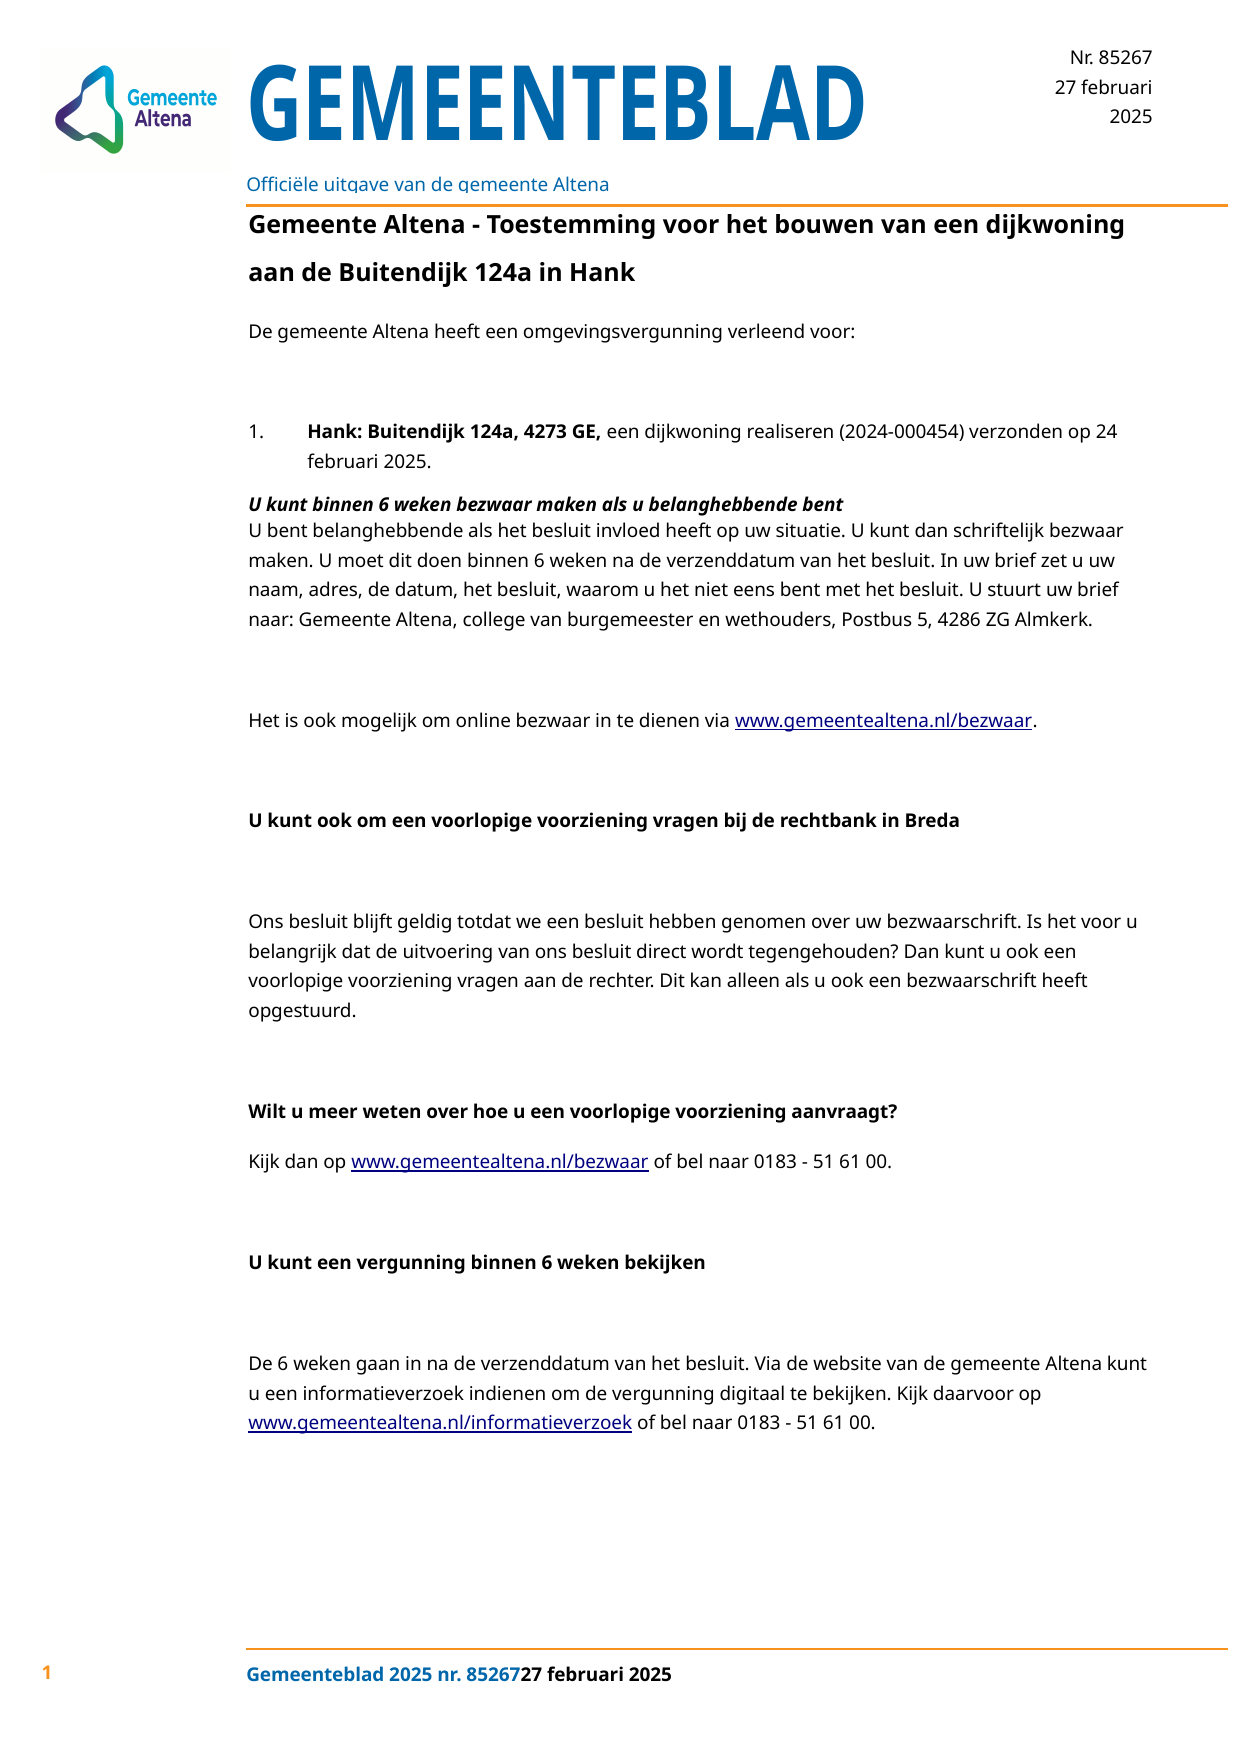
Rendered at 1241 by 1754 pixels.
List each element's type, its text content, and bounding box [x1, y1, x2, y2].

text Wilt u meer weten over hoe u een voorlopige voorziening aanvraagt? [248, 1098, 1152, 1124]
list Hank: Buitendijk 124a, 4273 GE, een dijkwoning realiseren (2024-000454) verzonden op 24 februari 2025. [248, 419, 1152, 474]
text De gemeente Altena heeft een omgevingsvergunning verleend voor: [248, 318, 1152, 344]
text U kunt binnen 6 weken bezwaar maken als u belanghebbende bent [248, 491, 1152, 517]
text Kijk dan op www.gemeentealtena.nl/bezwaar of bel naar 0183 - 51 61 00. [248, 1148, 1152, 1174]
text Ons besluit blijft geldig totdat we een besluit hebben genomen over uw bezwaarschrift. Is het voor u belangrijk dat de uitvoering van ons besluit direct wordt tegengehouden? Dan kunt u ook een voorlopige voorziening vragen aan de rechter. Dit kan alleen als u ook een bezwaarschrift heeft opgestuurd. [248, 908, 1152, 1023]
text Het is ook mogelijk om online bezwaar in te dienen via www.gemeentealtena.nl/bezwaar. [248, 707, 1152, 732]
text U kunt een vergunning binnen 6 weken bekijken [248, 1249, 1152, 1275]
text De 6 weken gaan in na de verzenddatum van het besluit. Via de website van de gemeente Altena kunt u een informatieverzoek indienen om de vergunning digitaal te bekijken. Kijk daarvoor op www.gemeentealtena.nl/informatieverzoek of bel naar 0183 - 51 61 00. [248, 1350, 1152, 1435]
picture [41, 47, 231, 172]
text Gemeente Altena - Toestemming voor het bouwen van een dijkwoning aan de Buitendijk 124a in Hank [248, 207, 1152, 288]
text U kunt ook om een voorlopige voorziening vragen bij de rechtbank in Breda [248, 808, 1152, 833]
text U bent belanghebbende als het besluit invloed heeft op uw situatie. U kunt dan schriftelijk bezwaar maken. U moet dit doen binnen 6 weken na de verzenddatum van het besluit. In uw brief zet u uw naam, adres, de datum, het besluit, waarom u het niet eens bent met het besluit. U stuurt uw brief naar: Gemeente Altena, college van burgemeester en wethouders, Postbus 5, 4286 ZG Almkerk. [248, 517, 1152, 632]
